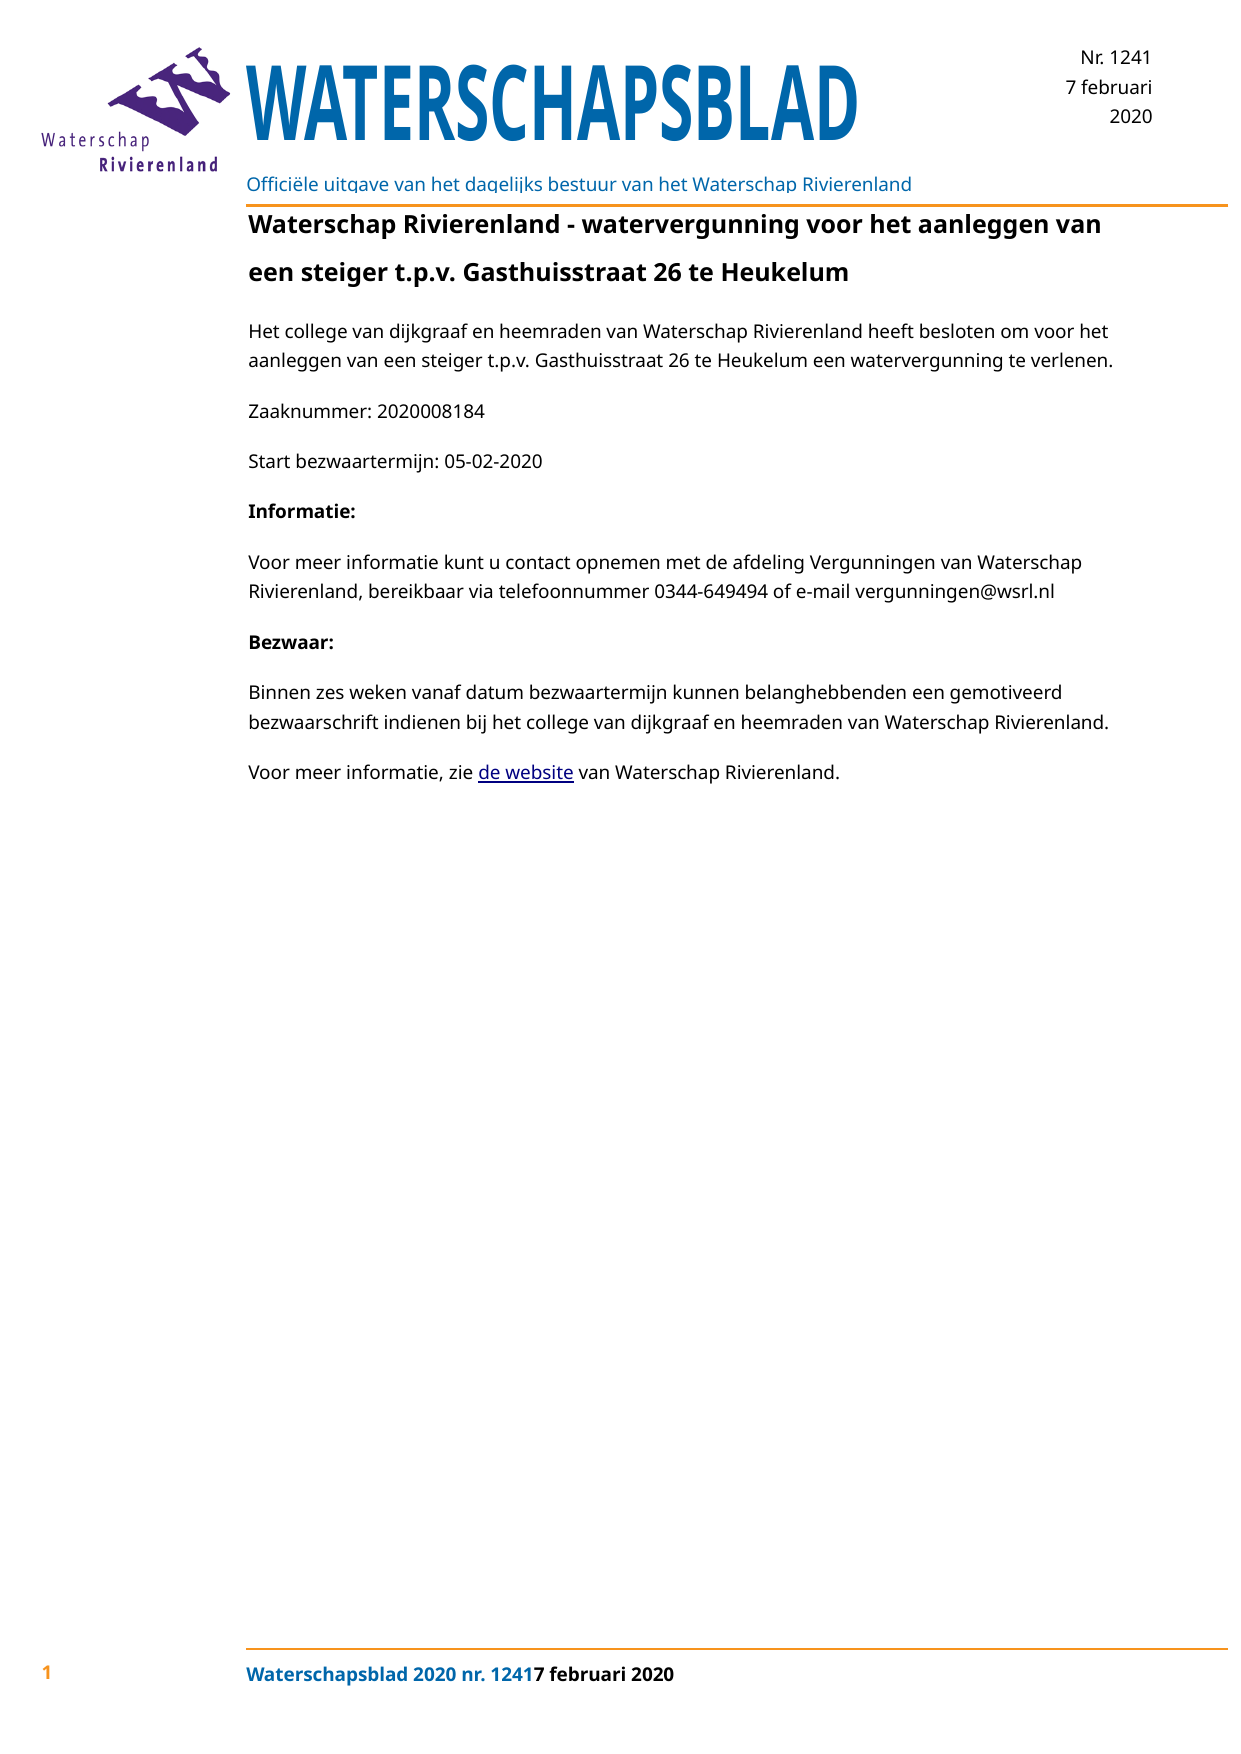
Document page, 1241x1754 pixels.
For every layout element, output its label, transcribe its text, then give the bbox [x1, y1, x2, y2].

text Binnen zes weken vanaf datum bezwaartermijn kunnen belanghebbenden een gemotiveerd bezwaarschrift indienen bij het college van dijkgraaf en heemraden van Waterschap Rivierenland. [248, 679, 1152, 735]
text Voor meer informatie, zie de website van Waterschap Rivierenland. [248, 759, 1152, 785]
picture [41, 47, 231, 172]
text Zaaknummer: 2020008184 [248, 398, 1152, 424]
text Informatie: [248, 499, 1152, 524]
text Waterschap Rivierenland - watervergunning voor het aanleggen van een steiger t.p.v. Gasthuisstraat 26 te Heukelum [248, 207, 1152, 288]
text Bezwaar: [248, 629, 1152, 655]
text Start bezwaartermijn: 05-02-2020 [248, 448, 1152, 474]
text Voor meer informatie kunt u contact opnemen met de afdeling Vergunningen van Waterschap Rivierenland, bereikbaar via telefoonnummer 0344-649494 of e-mail vergunningen@wsrl.nl [248, 549, 1152, 604]
text Het college van dijkgraaf en heemraden van Waterschap Rivierenland heeft besloten om voor het aanleggen van een steiger t.p.v. Gasthuisstraat 26 te Heukelum een watervergunning te verlenen. [248, 318, 1152, 373]
